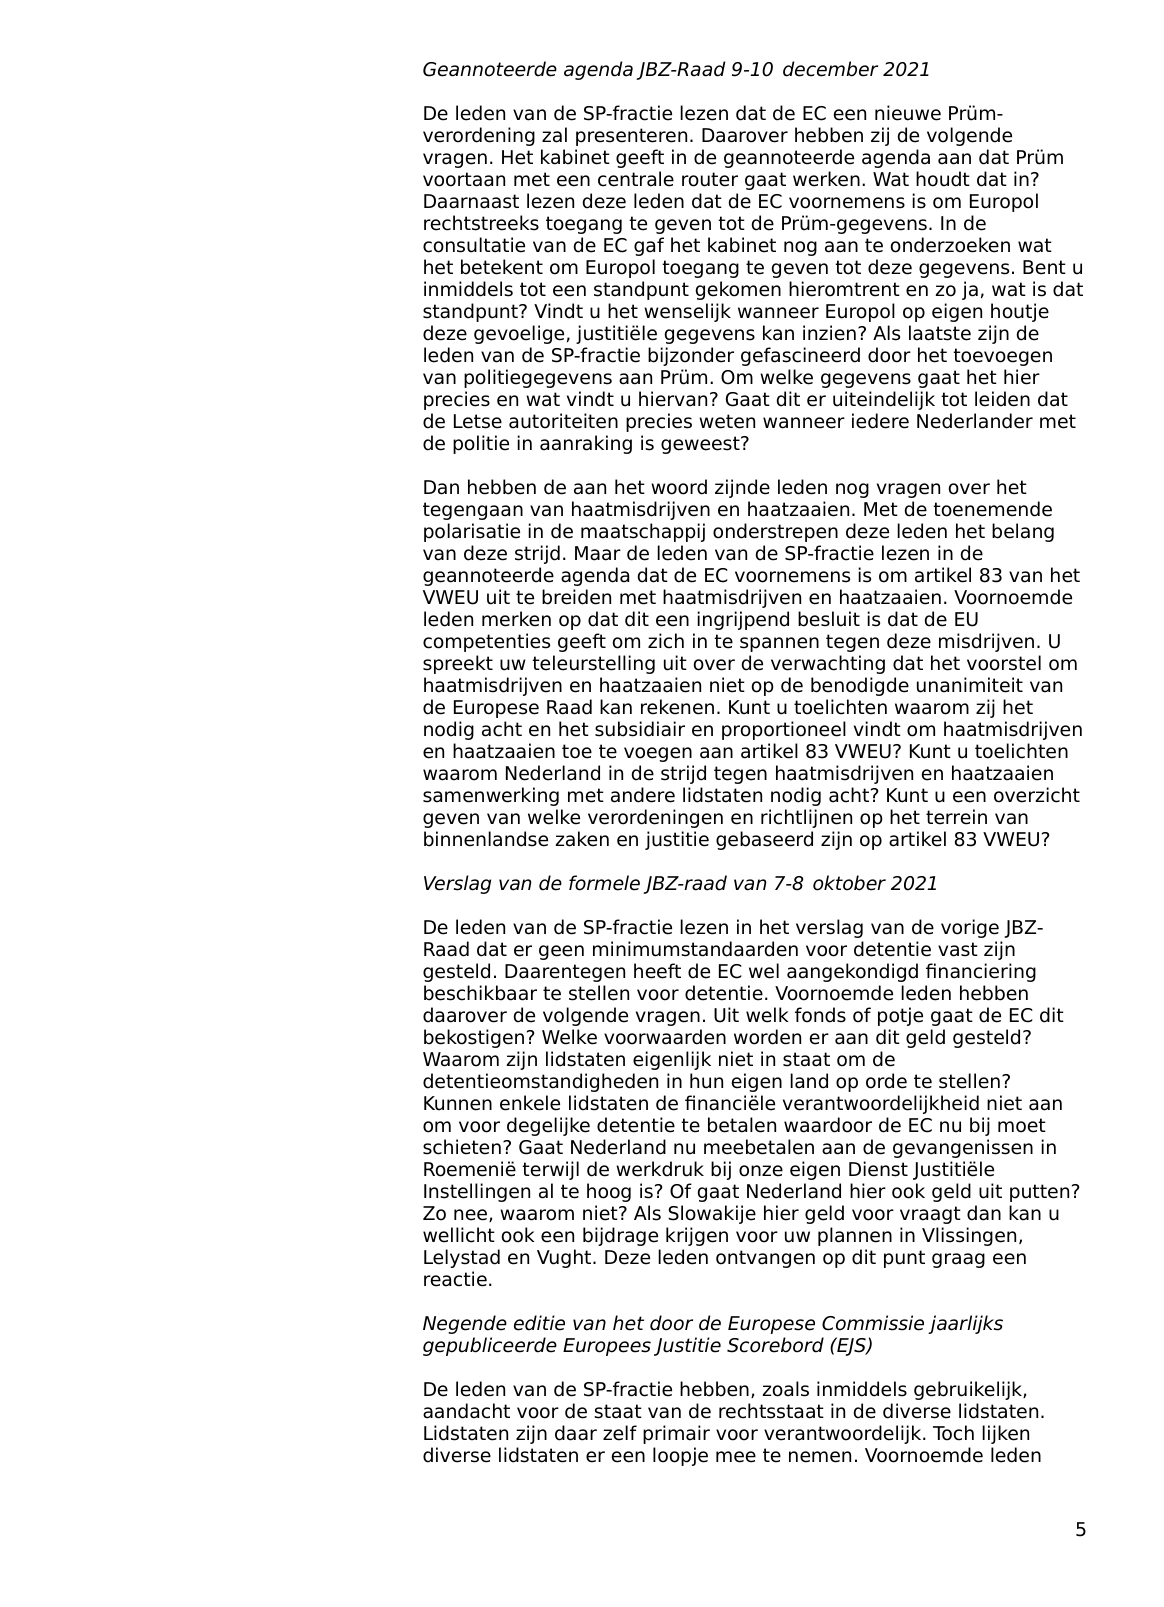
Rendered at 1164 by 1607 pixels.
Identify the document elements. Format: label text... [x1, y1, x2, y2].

text De leden van de SP-fractie lezen in het verslag van de vorige JBZ-Raad dat er geen minimumstandaarden voor detentie vast zijn gesteld. Daarentegen heeft de EC wel aangekondigd financiering beschikbaar te stellen voor detentie. Voornoemde leden hebben daarover de volgende vragen. Uit welk fonds of potje gaat de EC dit bekostigen? Welke voorwaarden worden er aan dit geld gesteld? Waarom zijn lidstaten eigenlijk niet in staat om de detentieomstandigheden in hun eigen land op orde te stellen? Kunnen enkele lidstaten de financiële verantwoordelijkheid niet aan om voor degelijke detentie te betalen waardoor de EC nu bij moet schieten? Gaat Nederland nu meebetalen aan de gevangenissen in Roemenië terwijl de werkdruk bij onze eigen Dienst Justitiële Instellingen al te hoog is? Of gaat Nederland hier ook geld uit putten? Zo nee, waarom niet? Als Slowakije hier geld voor vraagt dan kan u wellicht ook een bijdrage krijgen voor uw plannen in Vlissingen, Lelystad en Vught. Deze leden ontvangen op dit punt graag een reactie. [422, 917, 1087, 1291]
subtitle Geannoteerde agenda JBZ-Raad 9-10 december 2021 [422, 59, 1087, 81]
text Dan hebben de aan het woord zijnde leden nog vragen over het tegengaan van haatmisdrijven en haatzaaien. Met de toenemende polarisatie in de maatschappij onderstrepen deze leden het belang van deze strijd. Maar de leden van de SP-fractie lezen in de geannoteerde agenda dat de EC voornemens is om artikel 83 van het VWEU uit te breiden met haatmisdrijven en haatzaaien. Voornoemde leden merken op dat dit een ingrijpend besluit is dat de EU competenties geeft om zich in te spannen tegen deze misdrijven. U spreekt uw teleurstelling uit over de verwachting dat het voorstel om haatmisdrijven en haatzaaien niet op de benodigde unanimiteit van de Europese Raad kan rekenen. Kunt u toelichten waarom zij het nodig acht en het subsidiair en proportioneel vindt om haatmisdrijven en haatzaaien toe te voegen aan artikel 83 VWEU? Kunt u toelichten waarom Nederland in de strijd tegen haatmisdrijven en haatzaaien samenwerking met andere lidstaten nodig acht? Kunt u een overzicht geven van welke verordeningen en richtlijnen op het terrein van binnenlandse zaken en justitie gebaseerd zijn op artikel 83 VWEU? [422, 477, 1087, 851]
subtitle Negende editie van het door de Europese Commissie jaarlijks gepubliceerde Europees Justitie Scorebord (EJS) [422, 1313, 1087, 1357]
text De leden van de SP-fractie lezen dat de EC een nieuwe Prüm-verordening zal presenteren. Daarover hebben zij de volgende vragen. Het kabinet geeft in de geannoteerde agenda aan dat Prüm voortaan met een centrale router gaat werken. Wat houdt dat in? Daarnaast lezen deze leden dat de EC voornemens is om Europol rechtstreeks toegang te geven tot de Prüm-gegevens. In de consultatie van de EC gaf het kabinet nog aan te onderzoeken wat het betekent om Europol toegang te geven tot deze gegevens. Bent u inmiddels tot een standpunt gekomen hieromtrent en zo ja, wat is dat standpunt? Vindt u het wenselijk wanneer Europol op eigen houtje deze gevoelige, justitiële gegevens kan inzien? Als laatste zijn de leden van de SP-fractie bijzonder gefascineerd door het toevoegen van politiegegevens aan Prüm. Om welke gegevens gaat het hier precies en wat vindt u hiervan? Gaat dit er uiteindelijk tot leiden dat de Letse autoriteiten precies weten wanneer iedere Nederlander met de politie in aanraking is geweest? [422, 103, 1087, 455]
text De leden van de SP-fractie hebben, zoals inmiddels gebruikelijk, aandacht voor de staat van de rechtsstaat in de diverse lidstaten. Lidstaten zijn daar zelf primair voor verantwoordelijk. Toch lijken diverse lidstaten er een loopje mee te nemen. Voornoemde leden [422, 1379, 1087, 1467]
subtitle Verslag van de formele JBZ-raad van 7-8 oktober 2021 [422, 873, 1087, 895]
